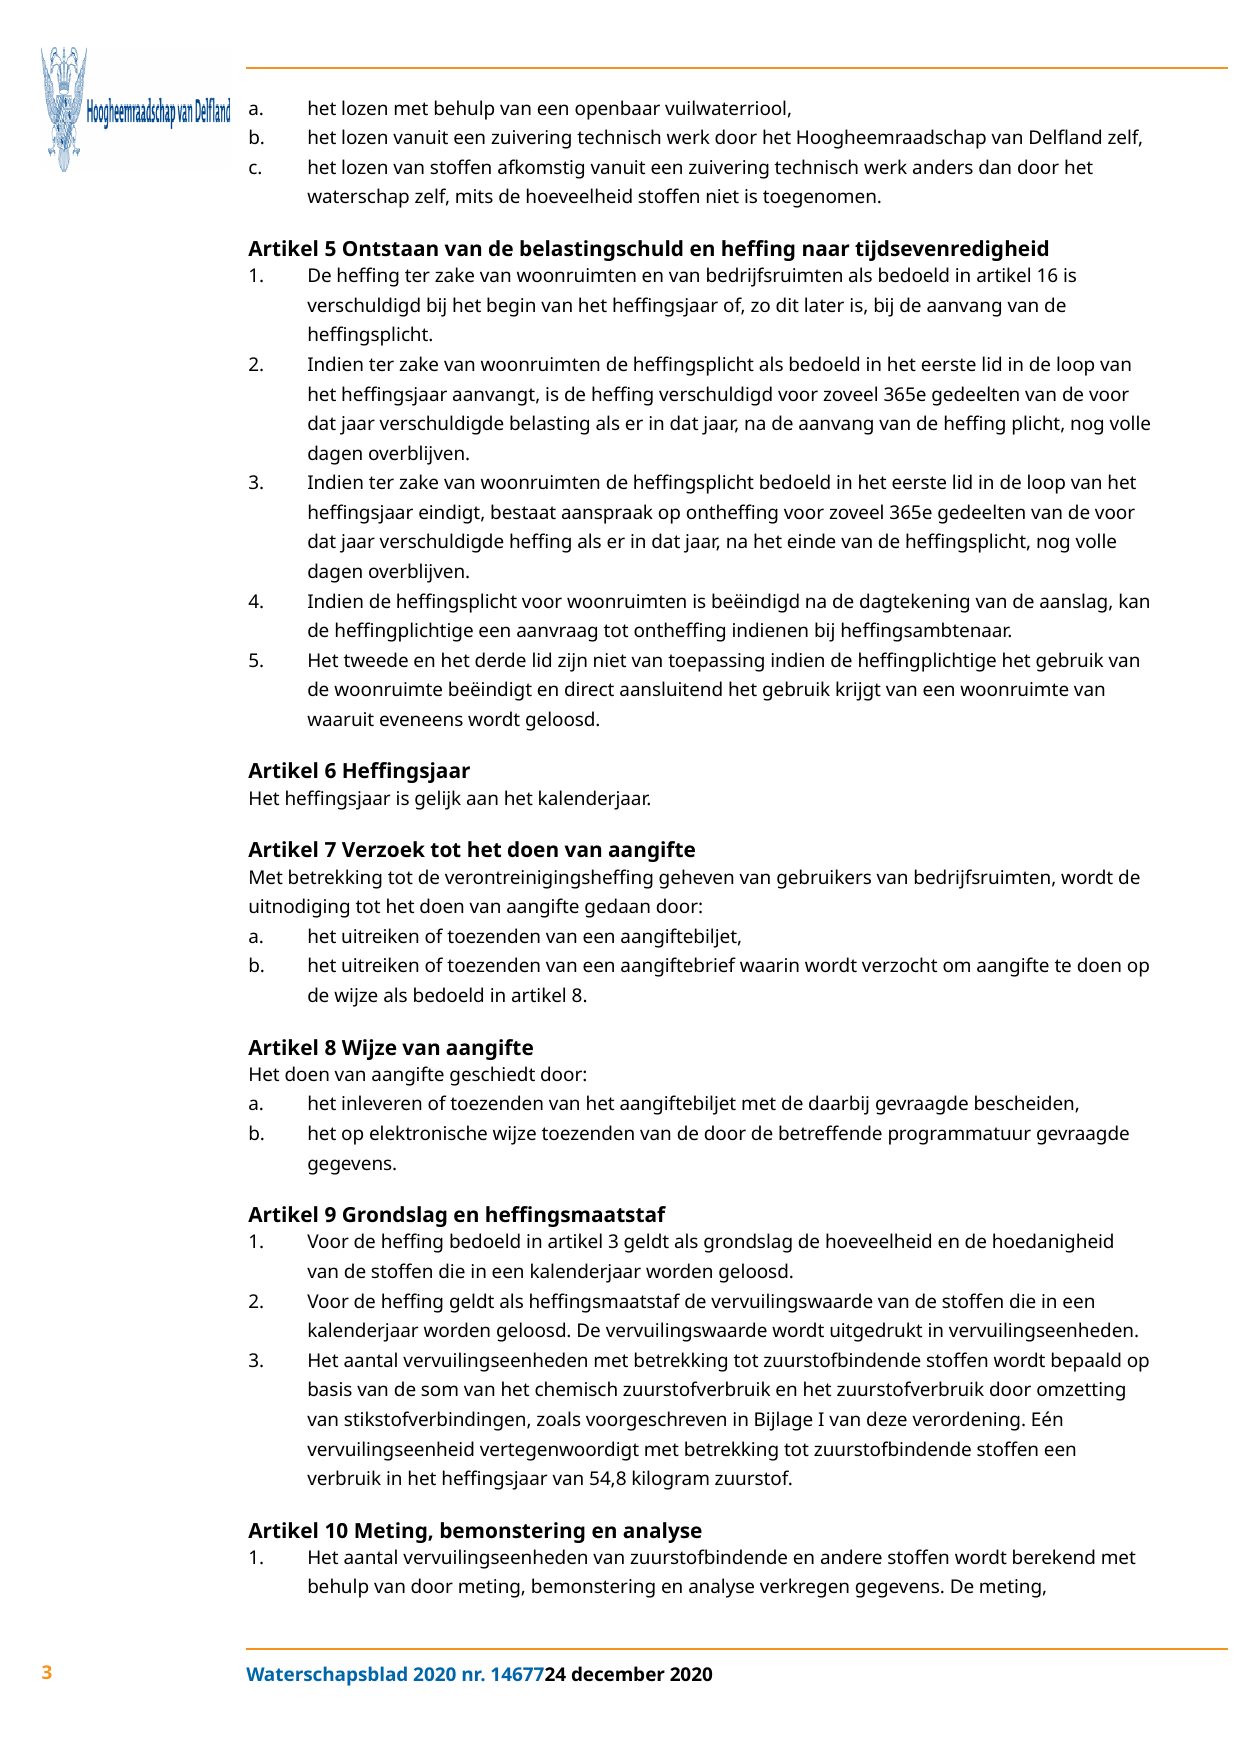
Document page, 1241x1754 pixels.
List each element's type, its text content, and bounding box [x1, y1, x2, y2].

list De heffing ter zake van woonruimten en van bedrijfsruimten als bedoeld in artikel 16 is verschuldigd bij het begin van het heffingsjaar of, zo dit later is, bij de aanvang van de heffingsplicht. [248, 262, 1152, 347]
list Indien ter zake van woonruimten de heffingsplicht als bedoeld in het eerste lid in de loop van het heffingsjaar aanvangt, is de heffing verschuldigd voor zoveel 365e gedeelten van de voor dat jaar verschuldigde belasting als er in dat jaar, na de aanvang van de heffing plicht, nog volle dagen overblijven. [248, 351, 1152, 466]
list Voor de heffing geldt als heffingsmaatstaf de vervuilingswaarde van de stoffen die in een kalenderjaar worden geloosd. De vervuilingswaarde wordt uitgedrukt in vervuilingseenheden. [248, 1288, 1152, 1343]
list het inleveren of toezenden van het aangiftebiljet met de daarbij gevraagde bescheiden, [248, 1091, 1152, 1116]
text Artikel 7 Verzoek tot het doen van aangifte [248, 835, 1152, 864]
text Artikel 6 Heffingsjaar [248, 757, 1152, 785]
picture [41, 47, 231, 172]
text Het doen van aangifte geschiedt door: [248, 1061, 1152, 1087]
list Het tweede en het derde lid zijn niet van toepassing indien de heffingplichtige het gebruik van de woonruimte beëindigt en direct aansluitend het gebruik krijgt van een woonruimte van waaruit eveneens wordt geloosd. [248, 647, 1152, 732]
text Artikel 10 Meting, bemonstering en analyse [248, 1516, 1152, 1544]
text Artikel 8 Wijze van aangifte [248, 1033, 1152, 1061]
list Voor de heffing bedoeld in artikel 3 geldt als grondslag de hoeveelheid en de hoedanigheid van de stoffen die in een kalenderjaar worden geloosd. [248, 1229, 1152, 1284]
list het lozen van stoffen afkomstig vanuit een zuivering technisch werk anders dan door het waterschap zelf, mits de hoeveelheid stoffen niet is toegenomen. [248, 154, 1152, 209]
text Met betrekking tot de verontreinigingsheffing geheven van gebruikers van bedrijfsruimten, wordt de uitnodiging tot het doen van aangifte gedaan door: [248, 864, 1152, 919]
text Artikel 9 Grondslag en heffingsmaatstaf [248, 1200, 1152, 1229]
text Het heffingsjaar is gelijk aan het kalenderjaar. [248, 785, 1152, 811]
text Artikel 5 Ontstaan van de belastingschuld en heffing naar tijdsevenredigheid [248, 234, 1152, 262]
list het lozen vanuit een zuivering technisch werk door het Hoogheemraadschap van Delfland zelf, [248, 124, 1152, 150]
list Het aantal vervuilingseenheden met betrekking tot zuurstofbindende stoffen wordt bepaald op basis van de som van het chemisch zuurstofverbruik en het zuurstofverbruik door omzetting van stikstofverbindingen, zoals voorgeschreven in Bijlage I van deze verordening. Eén vervuilingseenheid vertegenwoordigt met betrekking tot zuurstofbindende stoffen een verbruik in het heffingsjaar van 54,8 kilogram zuurstof. [248, 1347, 1152, 1491]
list Het aantal vervuilingseenheden van zuurstofbindende en andere stoffen wordt berekend met behulp van door meting, bemonstering en analyse verkregen gegevens. De meting, [248, 1544, 1152, 1599]
list Indien ter zake van woonruimten de heffingsplicht bedoeld in het eerste lid in de loop van het heffingsjaar eindigt, bestaat aanspraak op ontheffing voor zoveel 365e gedeelten van de voor dat jaar verschuldigde heffing als er in dat jaar, na het einde van de heffingsplicht, nog volle dagen overblijven. [248, 469, 1152, 584]
list het uitreiken of toezenden van een aangiftebiljet, [248, 923, 1152, 949]
list het lozen met behulp van een openbaar vuilwaterriool, [248, 95, 1152, 121]
list het uitreiken of toezenden van een aangiftebrief waarin wordt verzocht om aangifte te doen op de wijze als bedoeld in artikel 8. [248, 953, 1152, 1008]
list Indien de heffingsplicht voor woonruimten is beëindigd na de dagtekening van de aanslag, kan de heffingplichtige een aanvraag tot ontheffing indienen bij heffingsambtenaar. [248, 588, 1152, 643]
list het op elektronische wijze toezenden van de door de betreffende programmatuur gevraagde gegevens. [248, 1120, 1152, 1176]
